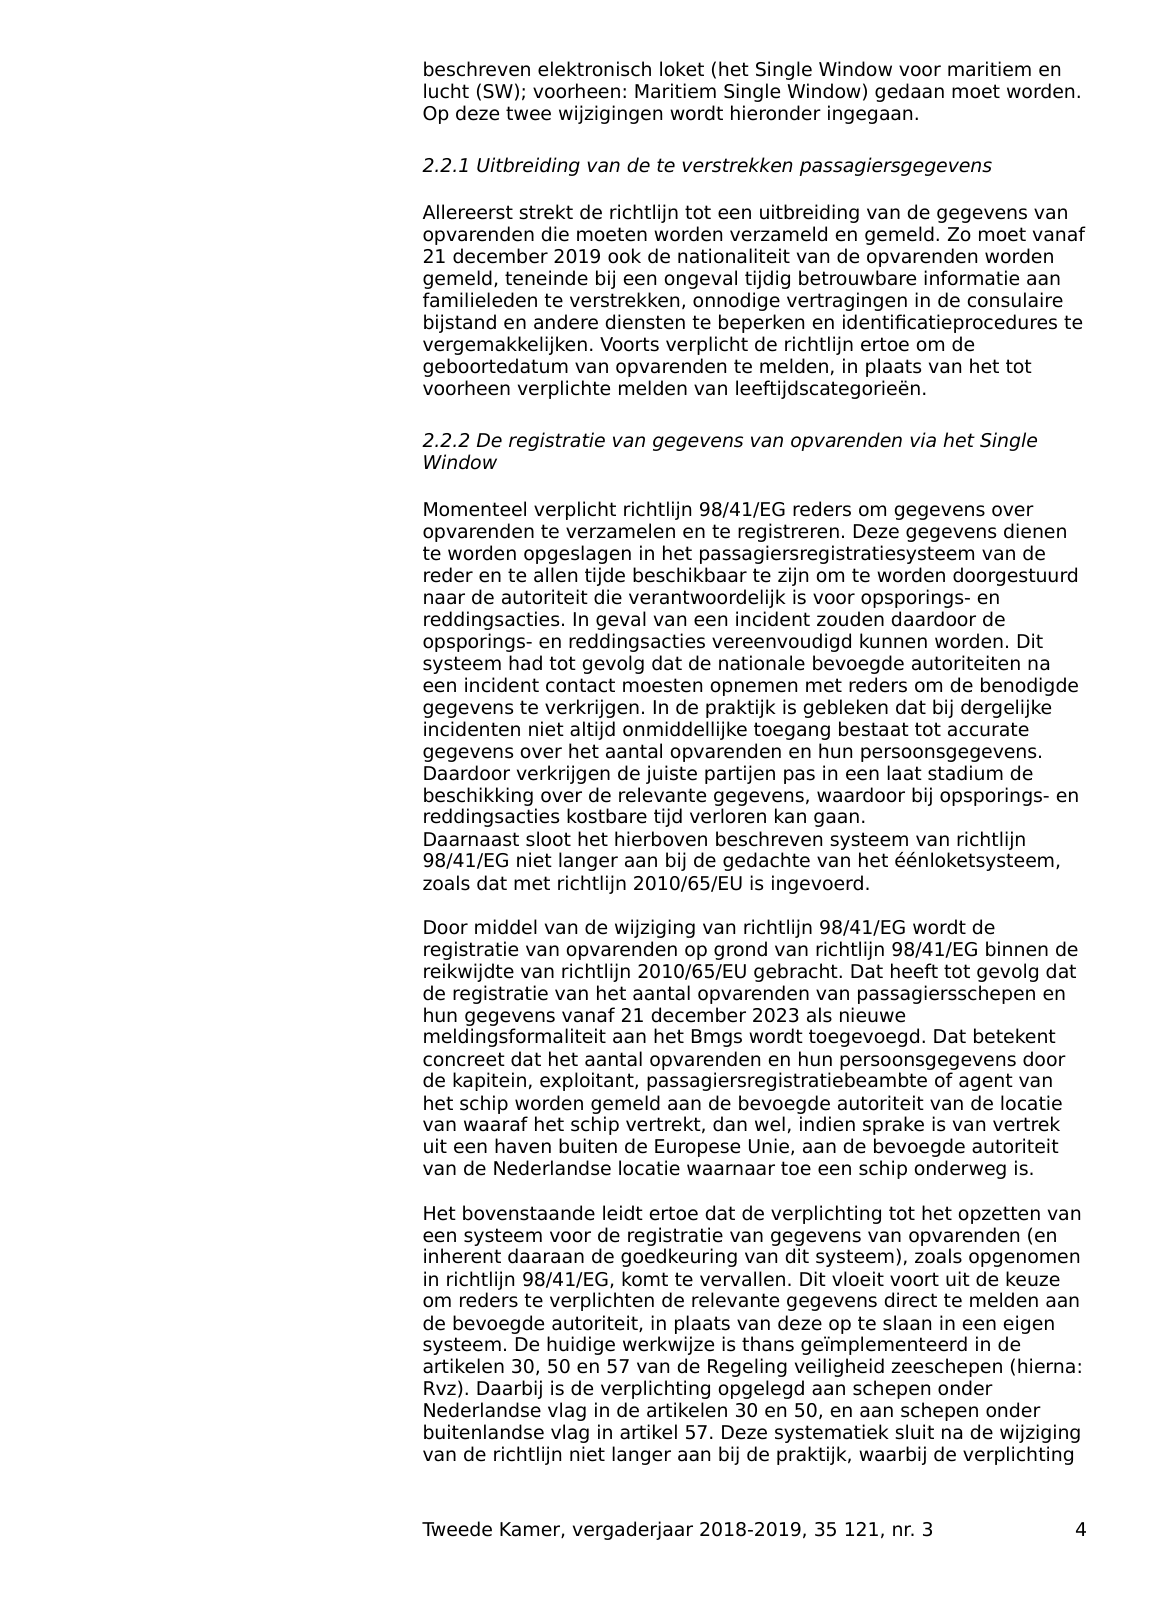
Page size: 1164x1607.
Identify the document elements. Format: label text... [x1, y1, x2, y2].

text beschreven elektronisch loket (het Single Window voor maritiem en lucht (SW); voorheen: Maritiem Single Window) gedaan moet worden. Op deze twee wijzigingen wordt hieronder ingegaan. [422, 59, 1087, 125]
text Daarnaast sloot het hierboven beschreven systeem van richtlijn 98/41/EG niet langer aan bij de gedachte van het éénloketsysteem, zoals dat met richtlijn 2010/65/EU is ingevoerd. [422, 828, 1087, 894]
text Momenteel verplicht richtlijn 98/41/EG reders om gegevens over opvarenden te verzamelen en te registreren. Deze gegevens dienen te worden opgeslagen in het passagiersregistratiesysteem van de reder en te allen tijde beschikbaar te zijn om te worden doorgestuurd naar de autoriteit die verantwoordelijk is voor opsporings- en reddingsacties. In geval van een incident zouden daardoor de opsporings- en reddingsacties vereenvoudigd kunnen worden. Dit systeem had tot gevolg dat de nationale bevoegde autoriteiten na een incident contact moesten opnemen met reders om de benodigde gegevens te verkrijgen. In de praktijk is gebleken dat bij dergelijke incidenten niet altijd onmiddellijke toegang bestaat tot accurate gegevens over het aantal opvarenden en hun persoonsgegevens. Daardoor verkrijgen de juiste partijen pas in een laat stadium de beschikking over de relevante gegevens, waardoor bij opsporings- en reddingsacties kostbare tijd verloren kan gaan. [422, 499, 1087, 828]
text Allereerst strekt de richtlijn tot een uitbreiding van de gegevens van opvarenden die moeten worden verzameld en gemeld. Zo moet vanaf 21 december 2019 ook de nationaliteit van de opvarenden worden gemeld, teneinde bij een ongeval tijdig betrouwbare informatie aan familieleden te verstrekken, onnodige vertragingen in de consulaire bijstand en andere diensten te beperken en identificatieprocedures te vergemakkelijken. Voorts verplicht de richtlijn ertoe om de geboortedatum van opvarenden te melden, in plaats van het tot voorheen verplichte melden van leeftijdscategorieën. [422, 202, 1087, 400]
subtitle 2.2.1 Uitbreiding van de te verstrekken passagiersgegevens [422, 155, 1087, 177]
text Het bovenstaande leidt ertoe dat de verplichting tot het opzetten van een systeem voor de registratie van gegevens van opvarenden (en inherent daaraan de goedkeuring van dit systeem), zoals opgenomen in richtlijn 98/41/EG, komt te vervallen. Dit vloeit voort uit de keuze om reders te verplichten de relevante gegevens direct te melden aan de bevoegde autoriteit, in plaats van deze op te slaan in een eigen systeem. De huidige werkwijze is thans geïmplementeerd in de artikelen 30, 50 en 57 van de Regeling veiligheid zeeschepen (hierna: Rvz). Daarbij is de verplichting opgelegd aan schepen onder Nederlandse vlag in de artikelen 30 en 50, en aan schepen onder buitenlandse vlag in artikel 57. Deze systematiek sluit na de wijziging van de richtlijn niet langer aan bij de praktijk, waarbij de verplichting [422, 1202, 1087, 1466]
text Door middel van de wijziging van richtlijn 98/41/EG wordt de registratie van opvarenden op grond van richtlijn 98/41/EG binnen de reikwijdte van richtlijn 2010/65/EU gebracht. Dat heeft tot gevolg dat de registratie van het aantal opvarenden van passagiersschepen en hun gegevens vanaf 21 december 2023 als nieuwe meldingsformaliteit aan het Bmgs wordt toegevoegd. Dat betekent concreet dat het aantal opvarenden en hun persoonsgegevens door de kapitein, exploitant, passagiersregistratiebeambte of agent van het schip worden gemeld aan de bevoegde autoriteit van de locatie van waaraf het schip vertrekt, dan wel, indien sprake is van vertrek uit een haven buiten de Europese Unie, aan de bevoegde autoriteit van de Nederlandse locatie waarnaar toe een schip onderweg is. [422, 917, 1087, 1180]
subtitle 2.2.2 De registratie van gegevens van opvarenden via het Single Window [422, 430, 1087, 474]
